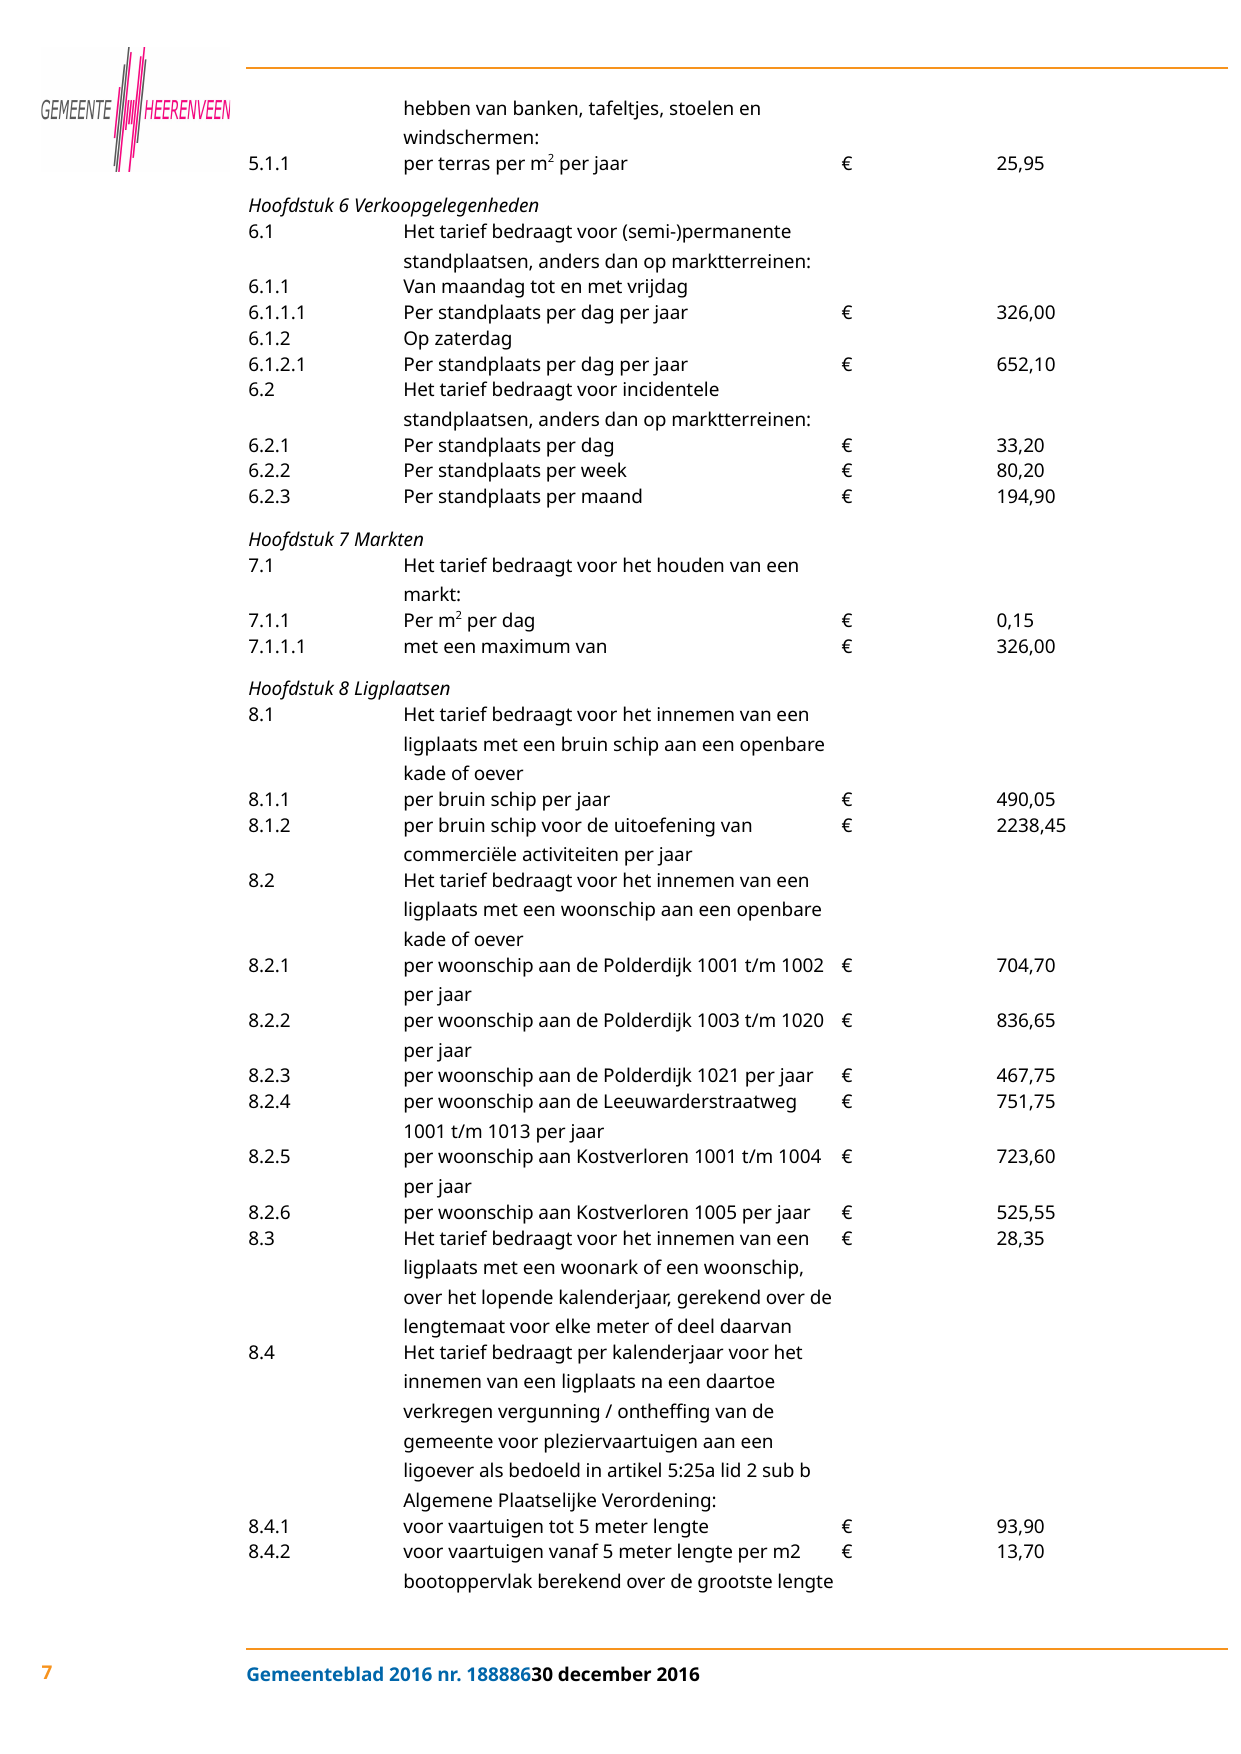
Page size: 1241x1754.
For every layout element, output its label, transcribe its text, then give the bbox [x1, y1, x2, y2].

table_cell 6.1.1.1 [248, 300, 403, 325]
table_cell per woonschip aan de Polderdijk 1001 t/m 1002 per jaar [403, 952, 841, 1007]
text Hoofdstuk 8 Ligplaatsen [248, 675, 1152, 701]
table_cell 93,90 [996, 1513, 1152, 1538]
table_cell 8.3 [248, 1225, 403, 1339]
table_cell Per standplaats per dag per jaar [403, 300, 841, 325]
table_cell [996, 274, 1152, 299]
table_cell 723,60 [996, 1144, 1152, 1199]
table_cell € [841, 812, 996, 867]
table_cell 6.2.1 [248, 432, 403, 458]
table_cell Van maandag tot en met vrijdag [403, 274, 841, 299]
table_header Het tarief bedraagt voor het houden van een markt: [403, 552, 841, 607]
table_cell 6.1.2.1 [248, 351, 403, 377]
table_cell per terras per m2 per jaar [403, 150, 841, 176]
table_cell [841, 274, 996, 299]
table_cell € [841, 432, 996, 458]
table_cell per woonschip aan de Polderdijk 1003 t/m 1020 per jaar [403, 1007, 841, 1063]
table_cell Per m2 per dag [403, 607, 841, 633]
table_cell 836,65 [996, 1007, 1152, 1063]
table_cell 525,55 [996, 1199, 1152, 1225]
table_cell voor vaartuigen vanaf 5 meter lengte per m2 bootoppervlak berekend over de grootste lengte [403, 1539, 841, 1594]
table_cell 8.2.6 [248, 1199, 403, 1225]
table_header hebben van banken, tafeltjes, stoelen en windschermen: [403, 95, 841, 150]
table_cell [841, 377, 996, 432]
table_cell 13,70 [996, 1539, 1152, 1594]
table_cell 6.2.3 [248, 484, 403, 509]
table_cell € [841, 1513, 996, 1538]
table_cell 6.2.2 [248, 458, 403, 483]
table_cell per bruin schip per jaar [403, 786, 841, 812]
table_cell 8.2.3 [248, 1063, 403, 1088]
table_cell € [841, 1225, 996, 1339]
table_cell € [841, 633, 996, 658]
table_cell 194,90 [996, 484, 1152, 509]
table_cell € [841, 458, 996, 483]
table_cell per bruin schip voor de uitoefening van commerciële activiteiten per jaar [403, 812, 841, 867]
table_cell € [841, 300, 996, 325]
table_cell [996, 377, 1152, 432]
table_header [841, 701, 996, 786]
table_header [996, 95, 1152, 150]
table_cell Per standplaats per maand [403, 484, 841, 509]
table_cell per woonschip aan de Polderdijk 1021 per jaar [403, 1063, 841, 1088]
table_cell per woonschip aan Kostverloren 1001 t/m 1004 per jaar [403, 1144, 841, 1199]
table_cell Het tarief bedraagt voor het innemen van een ligplaats met een woonschip aan een openbare kade of oever [403, 867, 841, 952]
table_cell € [841, 952, 996, 1007]
table_cell 326,00 [996, 300, 1152, 325]
table_cell 326,00 [996, 633, 1152, 658]
table_cell Het tarief bedraagt per kalenderjaar voor het innemen van een ligplaats na een daartoe verkregen vergunning / ontheffing van de gemeente voor pleziervaartuigen aan een ligoever als bedoeld in artikel 5:25a lid 2 sub b Algemene Plaatselijke Verordening: [403, 1339, 841, 1513]
table_cell 8.4 [248, 1339, 403, 1513]
table_cell met een maximum van [403, 633, 841, 658]
table_cell per woonschip aan de Leeuwarderstraatweg 1001 t/m 1013 per jaar [403, 1088, 841, 1144]
table_cell 6.2 [248, 377, 403, 432]
table_header [996, 701, 1152, 786]
table_header [248, 95, 403, 150]
table_cell 5.1.1 [248, 150, 403, 176]
table_cell 8.4.2 [248, 1539, 403, 1594]
table_header [841, 552, 996, 607]
table_cell € [841, 1063, 996, 1088]
table_cell [996, 1339, 1152, 1513]
table_cell € [841, 1199, 996, 1225]
table_cell 8.2 [248, 867, 403, 952]
table_cell 751,75 [996, 1088, 1152, 1144]
table_cell 704,70 [996, 952, 1152, 1007]
table_cell € [841, 1539, 996, 1594]
table_cell 7.1.1.1 [248, 633, 403, 658]
table_cell 80,20 [996, 458, 1152, 483]
text Hoofdstuk 6 Verkoopgelegenheden [248, 193, 1152, 218]
table_header Het tarief bedraagt voor (semi-)permanente standplaatsen, anders dan op marktterreinen: [403, 219, 841, 274]
table_cell [996, 867, 1152, 952]
table_cell Per standplaats per dag per jaar [403, 351, 841, 377]
table_header [841, 95, 996, 150]
table_cell € [841, 1007, 996, 1063]
table_cell 2238,45 [996, 812, 1152, 867]
table_header [841, 219, 996, 274]
table_header Het tarief bedraagt voor het innemen van een ligplaats met een bruin schip aan een openbare kade of oever [403, 701, 841, 786]
table_cell 28,35 [996, 1225, 1152, 1339]
table_cell 0,15 [996, 607, 1152, 633]
table_cell € [841, 1088, 996, 1144]
table_cell € [841, 1144, 996, 1199]
table_cell 490,05 [996, 786, 1152, 812]
table_cell 6.1.2 [248, 325, 403, 351]
table_cell voor vaartuigen tot 5 meter lengte [403, 1513, 841, 1538]
table_cell Op zaterdag [403, 325, 841, 351]
table_header 6.1 [248, 219, 403, 274]
table_cell Het tarief bedraagt voor het innemen van een ligplaats met een woonark of een woonschip, over het lopende kalenderjaar, gerekend over de lengtemaat voor elke meter of deel daarvan [403, 1225, 841, 1339]
table_cell 25,95 [996, 150, 1152, 176]
text Hoofdstuk 7 Markten [248, 526, 1152, 552]
table_cell 467,75 [996, 1063, 1152, 1088]
table_cell 8.2.2 [248, 1007, 403, 1063]
table_cell [841, 1339, 996, 1513]
table_cell € [841, 150, 996, 176]
table_header 7.1 [248, 552, 403, 607]
table_cell 8.4.1 [248, 1513, 403, 1538]
table_cell 652,10 [996, 351, 1152, 377]
table_cell Het tarief bedraagt voor incidentele standplaatsen, anders dan op marktterreinen: [403, 377, 841, 432]
table_header [996, 552, 1152, 607]
table_cell Per standplaats per week [403, 458, 841, 483]
table_cell € [841, 786, 996, 812]
table_cell € [841, 484, 996, 509]
table_cell [996, 325, 1152, 351]
table_cell 7.1.1 [248, 607, 403, 633]
table_header 8.1 [248, 701, 403, 786]
table_cell 6.1.1 [248, 274, 403, 299]
table_cell € [841, 607, 996, 633]
table_cell 8.1.1 [248, 786, 403, 812]
table_cell 33,20 [996, 432, 1152, 458]
table_cell Per standplaats per dag [403, 432, 841, 458]
table_cell 8.1.2 [248, 812, 403, 867]
table_cell [841, 325, 996, 351]
table_cell per woonschip aan Kostverloren 1005 per jaar [403, 1199, 841, 1225]
table_cell 8.2.4 [248, 1088, 403, 1144]
table_cell 8.2.5 [248, 1144, 403, 1199]
table_cell € [841, 351, 996, 377]
table_cell 8.2.1 [248, 952, 403, 1007]
picture [41, 47, 231, 172]
table_cell [841, 867, 996, 952]
table_header [996, 219, 1152, 274]
